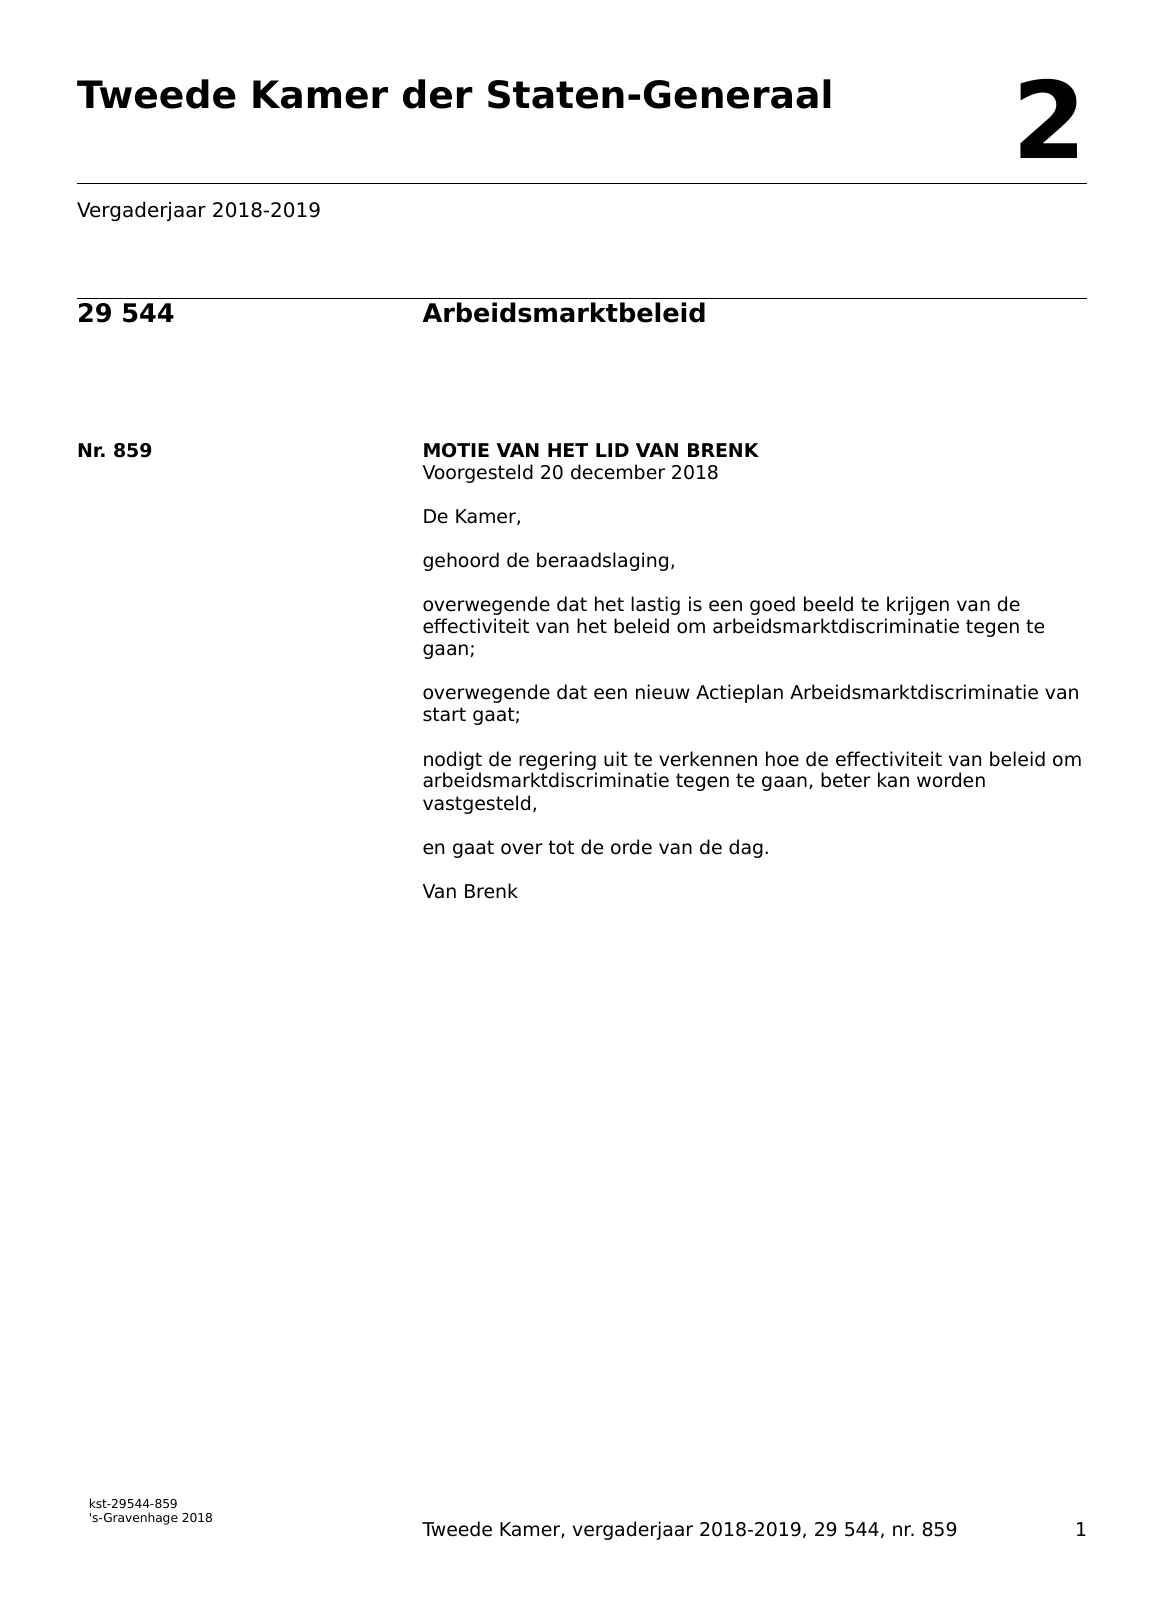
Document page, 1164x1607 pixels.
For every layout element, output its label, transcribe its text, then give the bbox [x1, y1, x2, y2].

subtitle 29 544 Arbeidsmarktbeleid [77, 299, 1087, 329]
text Van Brenk [422, 881, 1087, 903]
text De Kamer, [422, 506, 1087, 528]
text Voorgesteld 20 december 2018 [422, 462, 1087, 484]
text gehoord de beraadslaging, [422, 550, 1087, 572]
table_header 2 [886, 59, 1087, 183]
text en gaat over tot de orde van de dag. [422, 837, 1087, 858]
table_cell Vergaderjaar 2018-2019 [77, 184, 1087, 298]
text overwegende dat het lastig is een goed beeld te krijgen van de effectiviteit van het beleid om arbeidsmarktdiscriminatie tegen te gaan; [422, 594, 1087, 660]
text 's-Gravenhage 2018 [88, 1511, 323, 1525]
text overwegende dat een nieuw Actieplan Arbeidsmarktdiscriminatie van start gaat; [422, 682, 1087, 726]
text nodigt de regering uit te verkennen hoe de effectiviteit van beleid om arbeidsmarktdiscriminatie tegen te gaan, beter kan worden vastgesteld, [422, 748, 1087, 814]
table_header Tweede Kamer der Staten-Generaal [77, 59, 886, 183]
text kst-29544-859 [88, 1497, 323, 1511]
subtitle Nr. 859 MOTIE VAN HET LID VAN BRENK [77, 440, 1087, 462]
